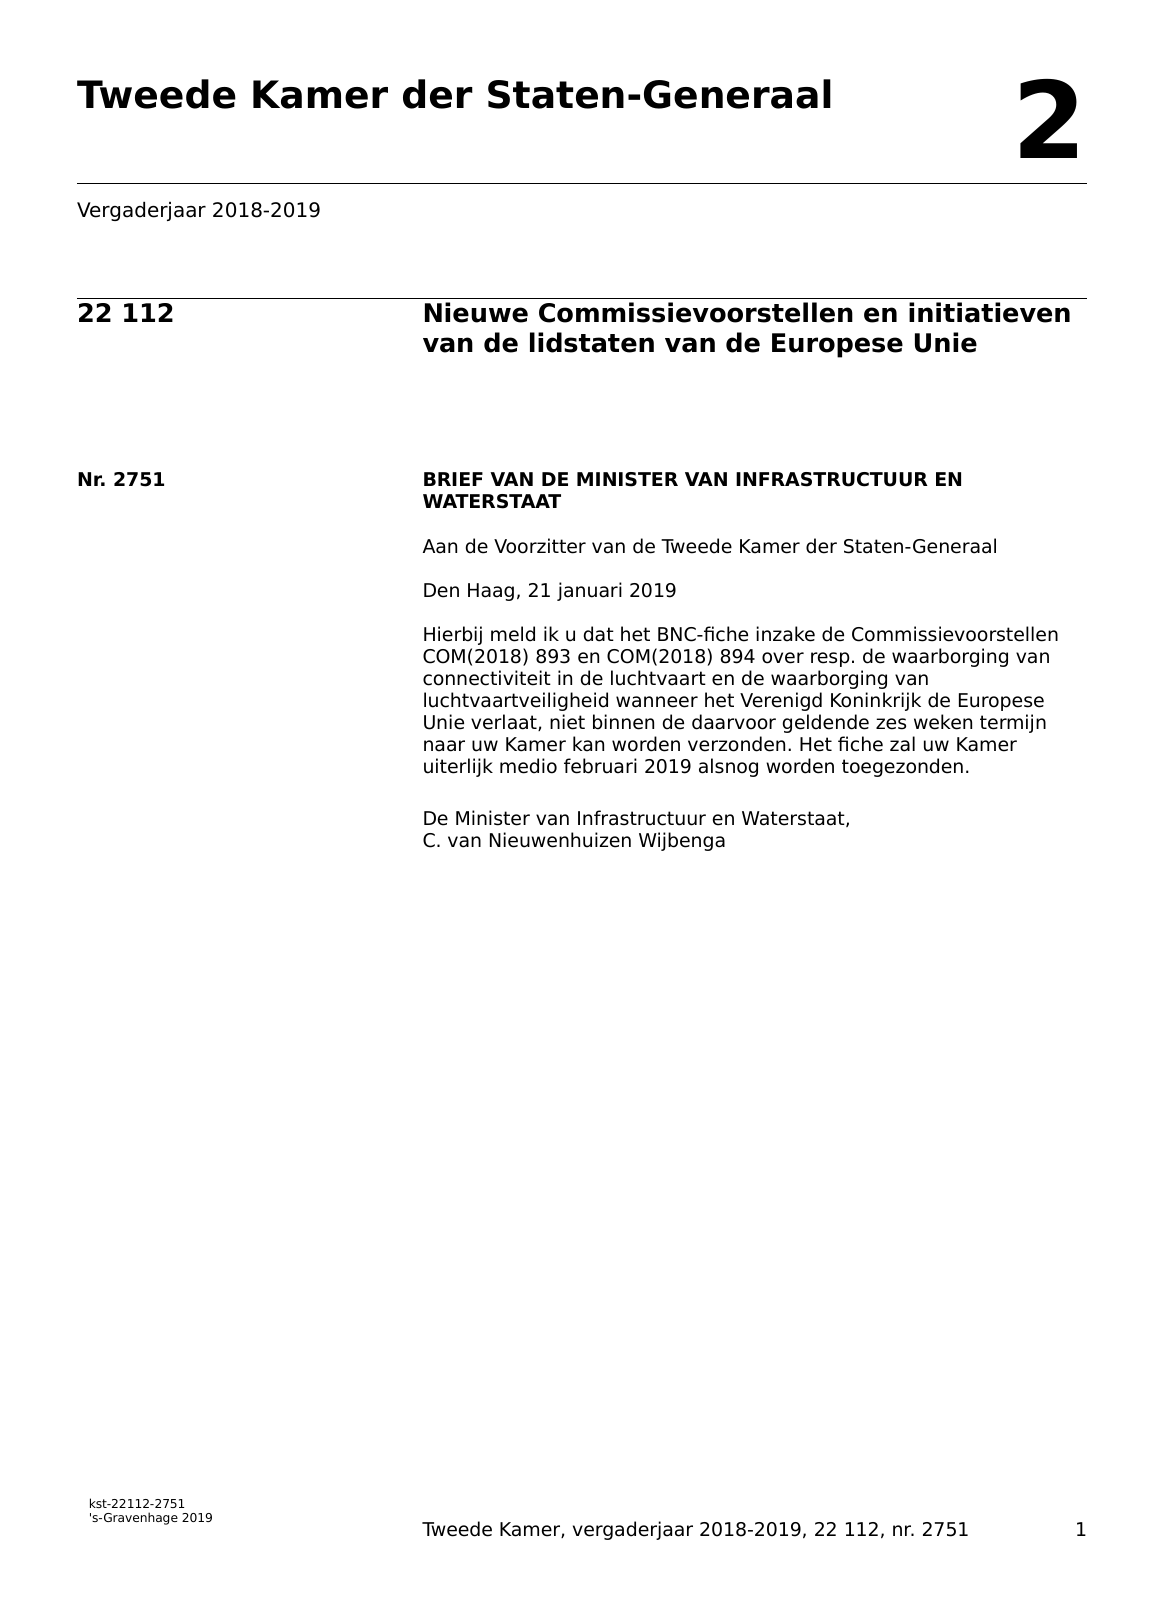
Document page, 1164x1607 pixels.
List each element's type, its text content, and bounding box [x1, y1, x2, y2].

text De Minister van Infrastructuur en Waterstaat, C. van Nieuwenhuizen Wijbenga [422, 808, 1087, 852]
text kst-22112-2751 [88, 1497, 323, 1511]
subtitle 22 112 Nieuwe Commissievoorstellen en initiatieven van de lidstaten van de Europese Unie [77, 299, 1087, 358]
subtitle Nr. 2751 BRIEF VAN DE MINISTER VAN INFRASTRUCTUUR EN WATERSTAAT [77, 469, 1087, 513]
table_header 2 [886, 59, 1087, 183]
table_cell Vergaderjaar 2018-2019 [77, 184, 1087, 298]
text 's-Gravenhage 2019 [88, 1511, 323, 1525]
table_header Tweede Kamer der Staten-Generaal [77, 59, 886, 183]
text Aan de Voorzitter van de Tweede Kamer der Staten-Generaal [422, 536, 1087, 557]
text Hierbij meld ik u dat het BNC-fiche inzake de Commissievoorstellen COM(2018) 893 en COM(2018) 894 over resp. de waarborging van connectiviteit in de luchtvaart en de waarborging van luchtvaartveiligheid wanneer het Verenigd Koninkrijk de Europese Unie verlaat, niet binnen de daarvoor geldende zes weken termijn naar uw Kamer kan worden verzonden. Het fiche zal uw Kamer uiterlijk medio februari 2019 alsnog worden toegezonden. [422, 624, 1087, 778]
text Den Haag, 21 januari 2019 [422, 580, 1087, 602]
